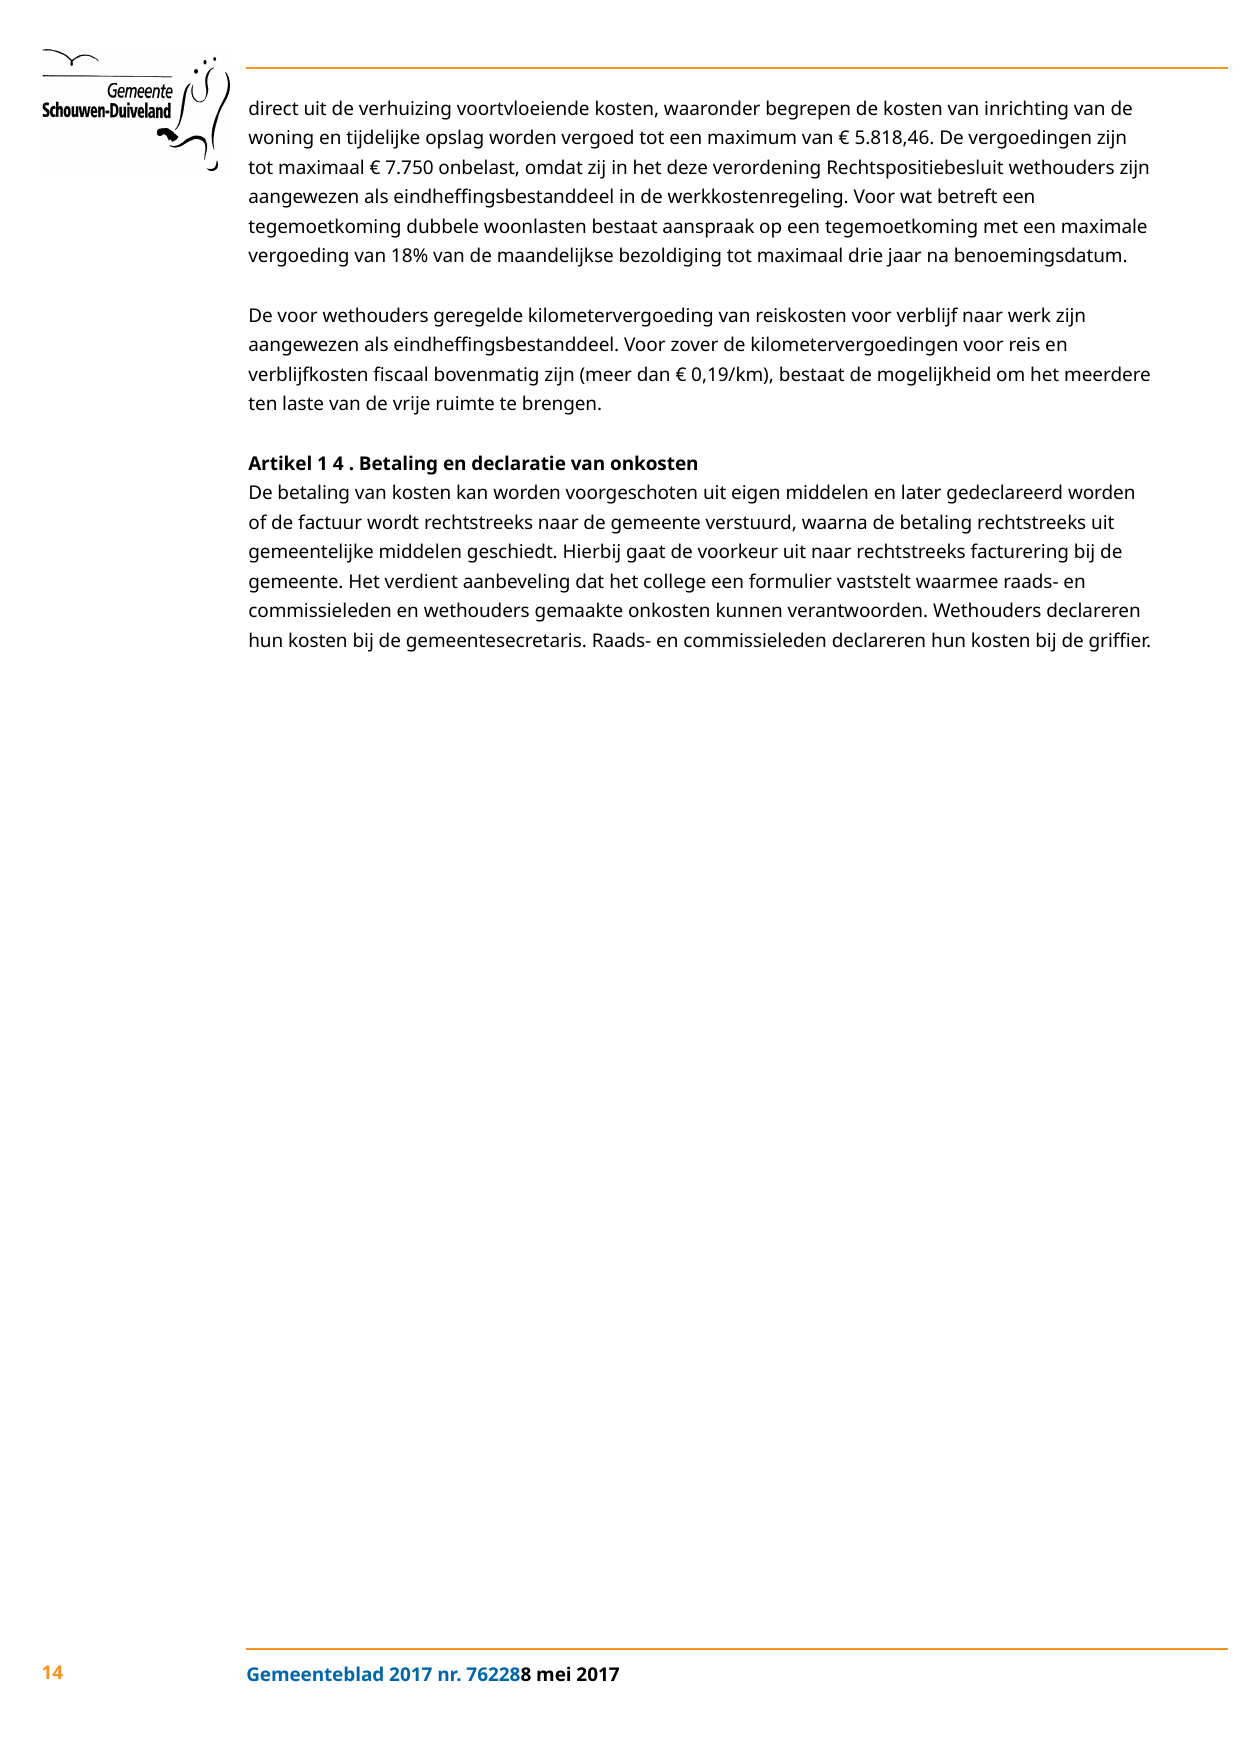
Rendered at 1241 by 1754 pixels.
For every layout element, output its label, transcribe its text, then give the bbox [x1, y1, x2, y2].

text direct uit de verhuizing voortvloeiende kosten, waaronder begrepen de kosten van inrichting van de woning en tijdelijke opslag worden vergoed tot een maximum van € 5.818,46. De vergoedingen zijn tot maximaal € 7.750 onbelast, omdat zij in het deze verordening Rechtspositiebesluit wethouders zijn aangewezen als eindheffingsbestanddeel in de werkkostenregeling. Voor wat betreft een tegemoetkoming dubbele woonlasten bestaat aanspraak op een tegemoetkoming met een maximale vergoeding van 18% van de maandelijkse bezoldiging tot maximaal drie jaar na benoemingsdatum. [248, 95, 1152, 268]
text De betaling van kosten kan worden voorgeschoten uit eigen middelen en later gedeclareerd worden of de factuur wordt rechtstreeks naar de gemeente verstuurd, waarna de betaling rechtstreeks uit gemeentelijke middelen geschiedt. Hierbij gaat de voorkeur uit naar rechtstreeks facturering bij de gemeente. Het verdient aanbeveling dat het college een formulier vaststelt waarmee raads- en commissieleden en wethouders gemaakte onkosten kunnen verantwoorden. Wethouders declareren hun kosten bij de gemeentesecretaris. Raads- en commissieleden declareren hun kosten bij de griffier. [248, 479, 1152, 653]
text Artikel 1 4 . Betaling en declaratie van onkosten [248, 450, 1152, 476]
picture [41, 47, 231, 172]
text De voor wethouders geregelde kilometervergoeding van reiskosten voor verblijf naar werk zijn aangewezen als eindheffingsbestanddeel. Voor zover de kilometervergoedingen voor reis en verblijfkosten fiscaal bovenmatig zijn (meer dan € 0,19/km), bestaat de mogelijkheid om het meerdere ten laste van de vrije ruimte te brengen. [248, 302, 1152, 416]
